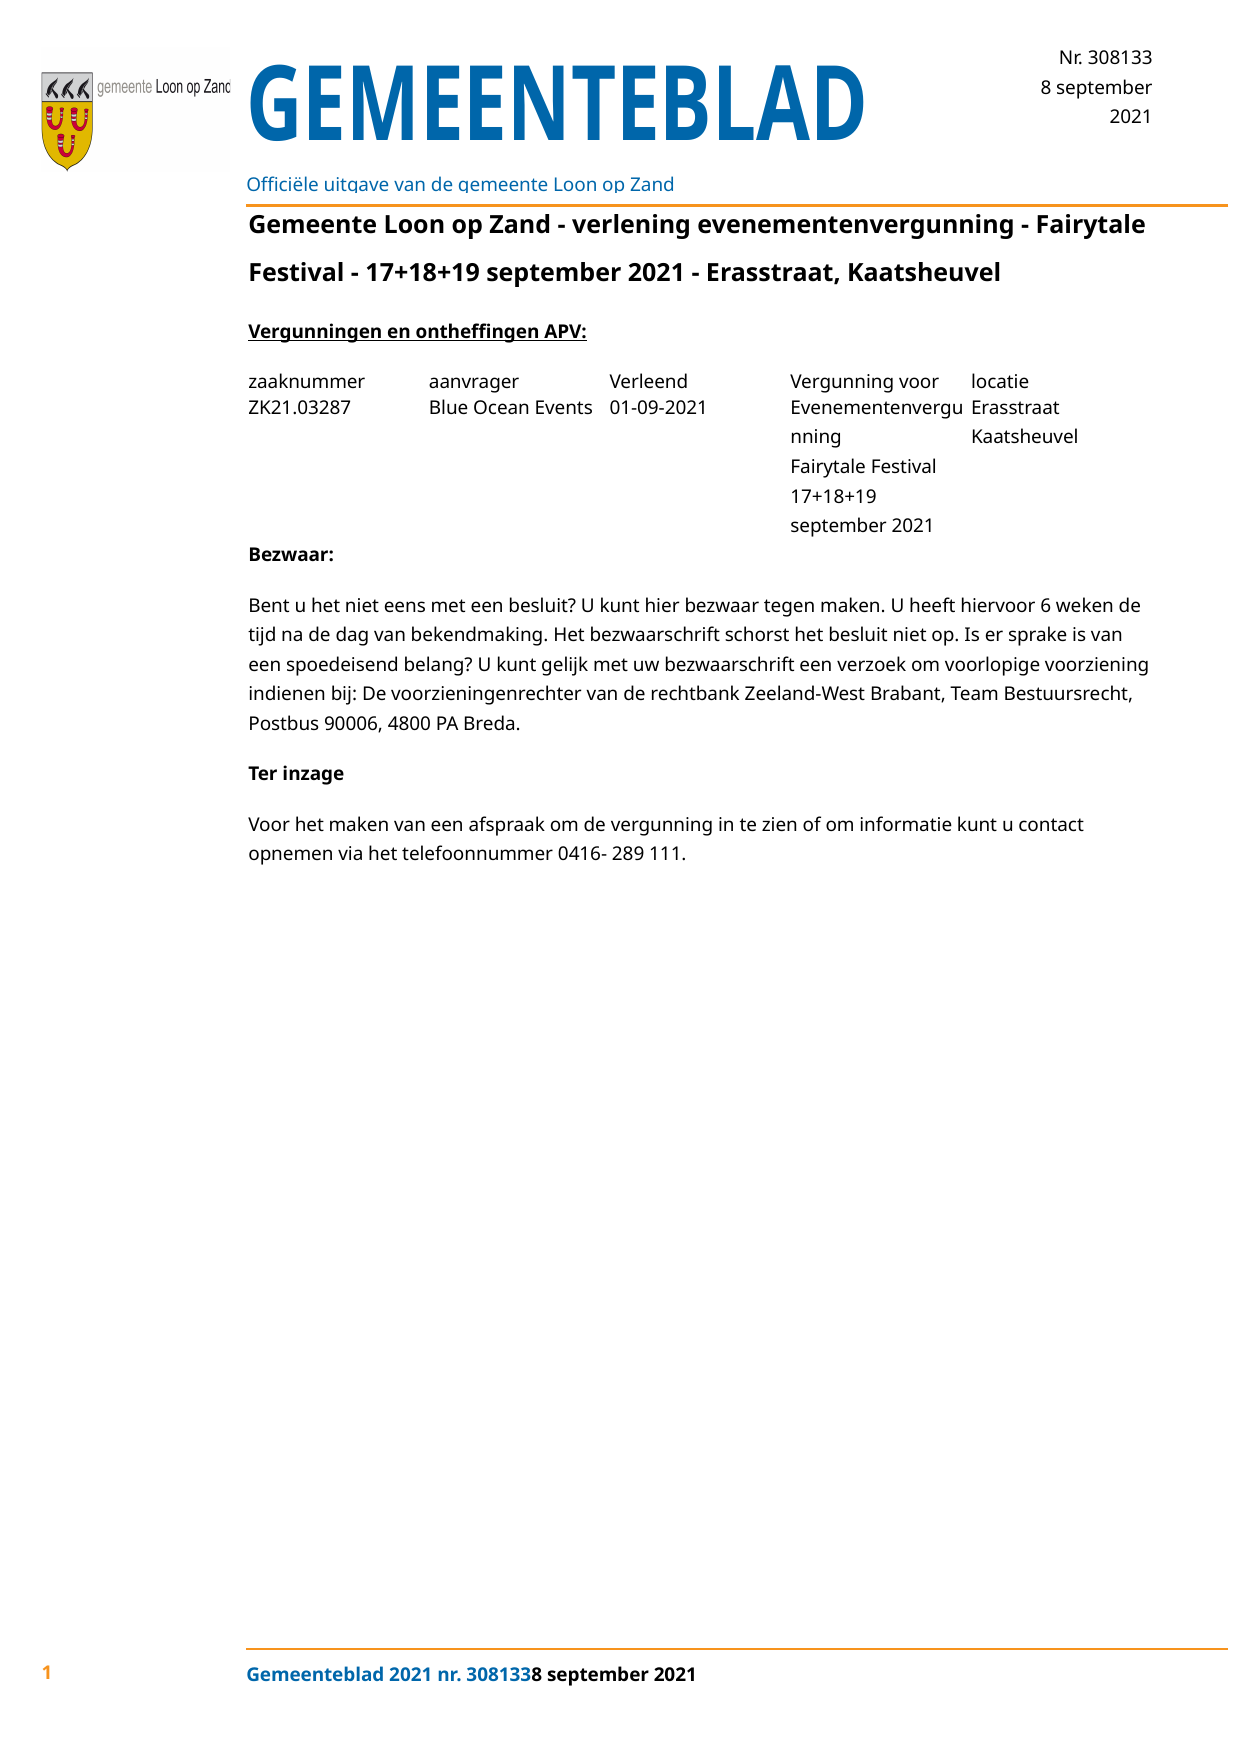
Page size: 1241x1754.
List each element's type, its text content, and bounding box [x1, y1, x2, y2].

table_cell Evenementenvergunning Fairytale Festival 17+18+19 september 2021 [790, 394, 971, 538]
text Bezwaar: [248, 541, 1152, 567]
table_cell Erasstraat Kaatsheuvel [971, 394, 1152, 538]
text Voor het maken van een afspraak om de vergunning in te zien of om informatie kunt u contact opnemen via het telefoonnummer 0416- 289 111. [248, 811, 1152, 866]
table_cell 01-09-2021 [609, 394, 790, 538]
text Bent u het niet eens met een besluit? U kunt hier bezwaar tegen maken. U heeft hiervoor 6 weken de tijd na de dag van bekendmaking. Het bezwaarschrift schorst het besluit niet op. Is er sprake is van een spoedeisend belang? U kunt gelijk met uw bezwaarschrift een verzoek om voorlopige voorziening indienen bij: De voorzieningenrechter van de rechtbank Zeeland-West Brabant, Team Bestuursrecht, Postbus 90006, 4800 PA Breda. [248, 592, 1152, 736]
text Gemeente Loon op Zand - verlening evenementenvergunning - Fairytale Festival - 17+18+19 september 2021 - Erasstraat, Kaatsheuvel [248, 207, 1152, 288]
table_cell ZK21.03287 [248, 394, 429, 538]
table_header Verleend [609, 369, 790, 394]
text Ter inzage [248, 761, 1152, 786]
table_header zaaknummer [248, 369, 429, 394]
table_header Vergunning voor [790, 369, 971, 394]
table_cell Blue Ocean Events [429, 394, 609, 538]
table_header locatie [971, 369, 1152, 394]
picture [41, 47, 231, 172]
table_header aanvrager [429, 369, 609, 394]
text Vergunningen en ontheffingen APV: [248, 318, 1152, 344]
